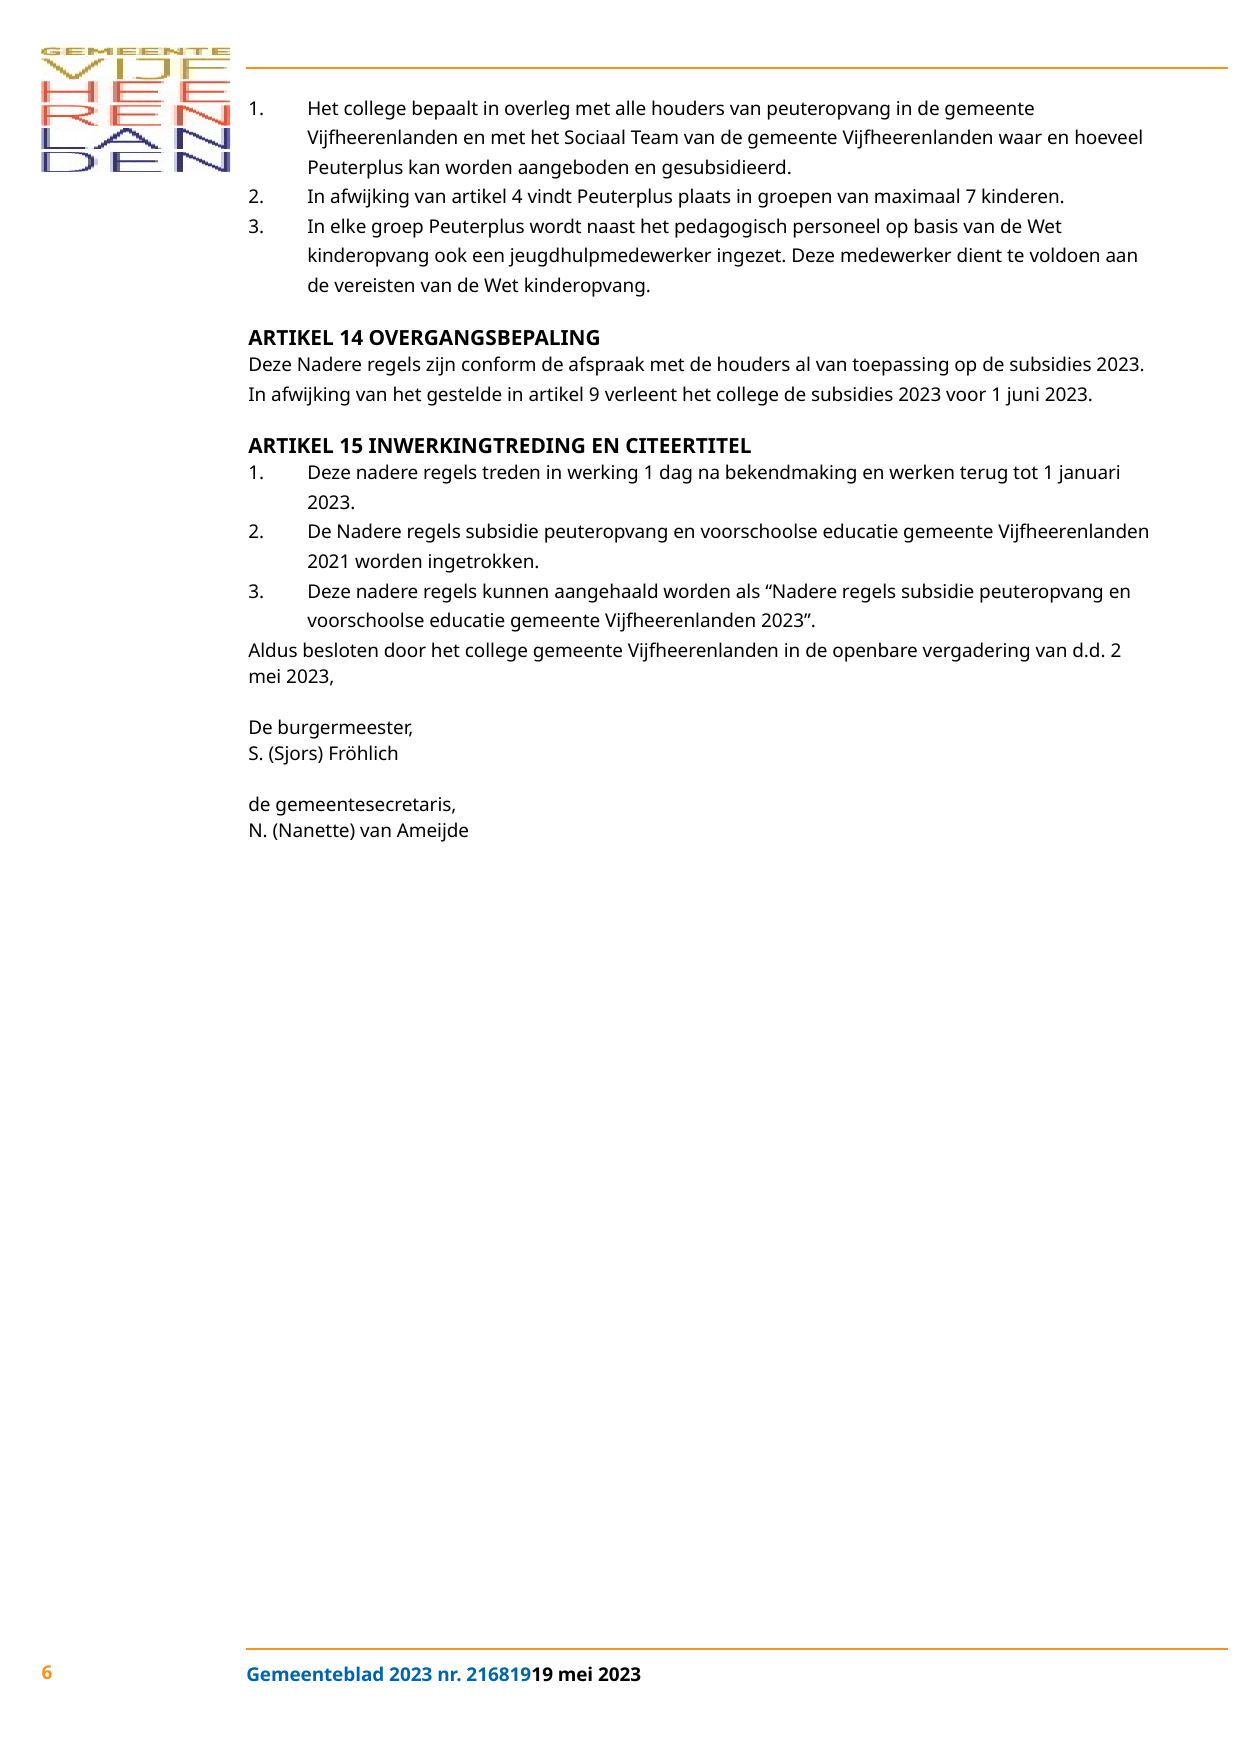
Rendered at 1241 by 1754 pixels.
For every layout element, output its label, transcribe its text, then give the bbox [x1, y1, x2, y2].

list In afwijking van artikel 4 vindt Peuterplus plaats in groepen van maximaal 7 kinderen. [248, 183, 1152, 209]
list Deze nadere regels treden in werking 1 dag na bekendmaking en werken terug tot 1 januari 2023. [248, 459, 1152, 515]
text ARTIKEL 14 OVERGANGSBEPALING [248, 323, 1152, 351]
list Het college bepaalt in overleg met alle houders van peuteropvang in de gemeente Vijfheerenlanden en met het Sociaal Team van de gemeente Vijfheerenlanden waar en hoeveel Peuterplus kan worden aangeboden en gesubsidieerd. [248, 95, 1152, 180]
text Deze Nadere regels zijn conform de afspraak met de houders al van toepassing op de subsidies 2023. In afwijking van het gestelde in artikel 9 verleent het college de subsidies 2023 voor 1 juni 2023. [248, 351, 1152, 406]
text de gemeentesecretaris, [248, 791, 1152, 817]
text De burgermeester, [248, 714, 1152, 740]
text S. (Sjors) Fröhlich [248, 740, 1152, 766]
list De Nadere regels subsidie peuteropvang en voorschoolse educatie gemeente Vijfheerenlanden 2021 worden ingetrokken. [248, 519, 1152, 574]
text ARTIKEL 15 INWERKINGTREDING EN CITEERTITEL [248, 431, 1152, 459]
list Deze nadere regels kunnen aangehaald worden als “Nadere regels subsidie peuteropvang en voorschoolse educatie gemeente Vijfheerenlanden 2023”. [248, 578, 1152, 633]
list In elke groep Peuterplus wordt naast het pedagogisch personeel op basis van de Wet kinderopvang ook een jeugdhulpmedewerker ingezet. Deze medewerker dient te voldoen aan de vereisten van de Wet kinderopvang. [248, 213, 1152, 298]
picture [41, 47, 231, 172]
text N. (Nanette) van Ameijde [248, 817, 1152, 843]
text Aldus besloten door het college gemeente Vijfheerenlanden in de openbare vergadering van d.d. 2 mei 2023, [248, 637, 1152, 688]
